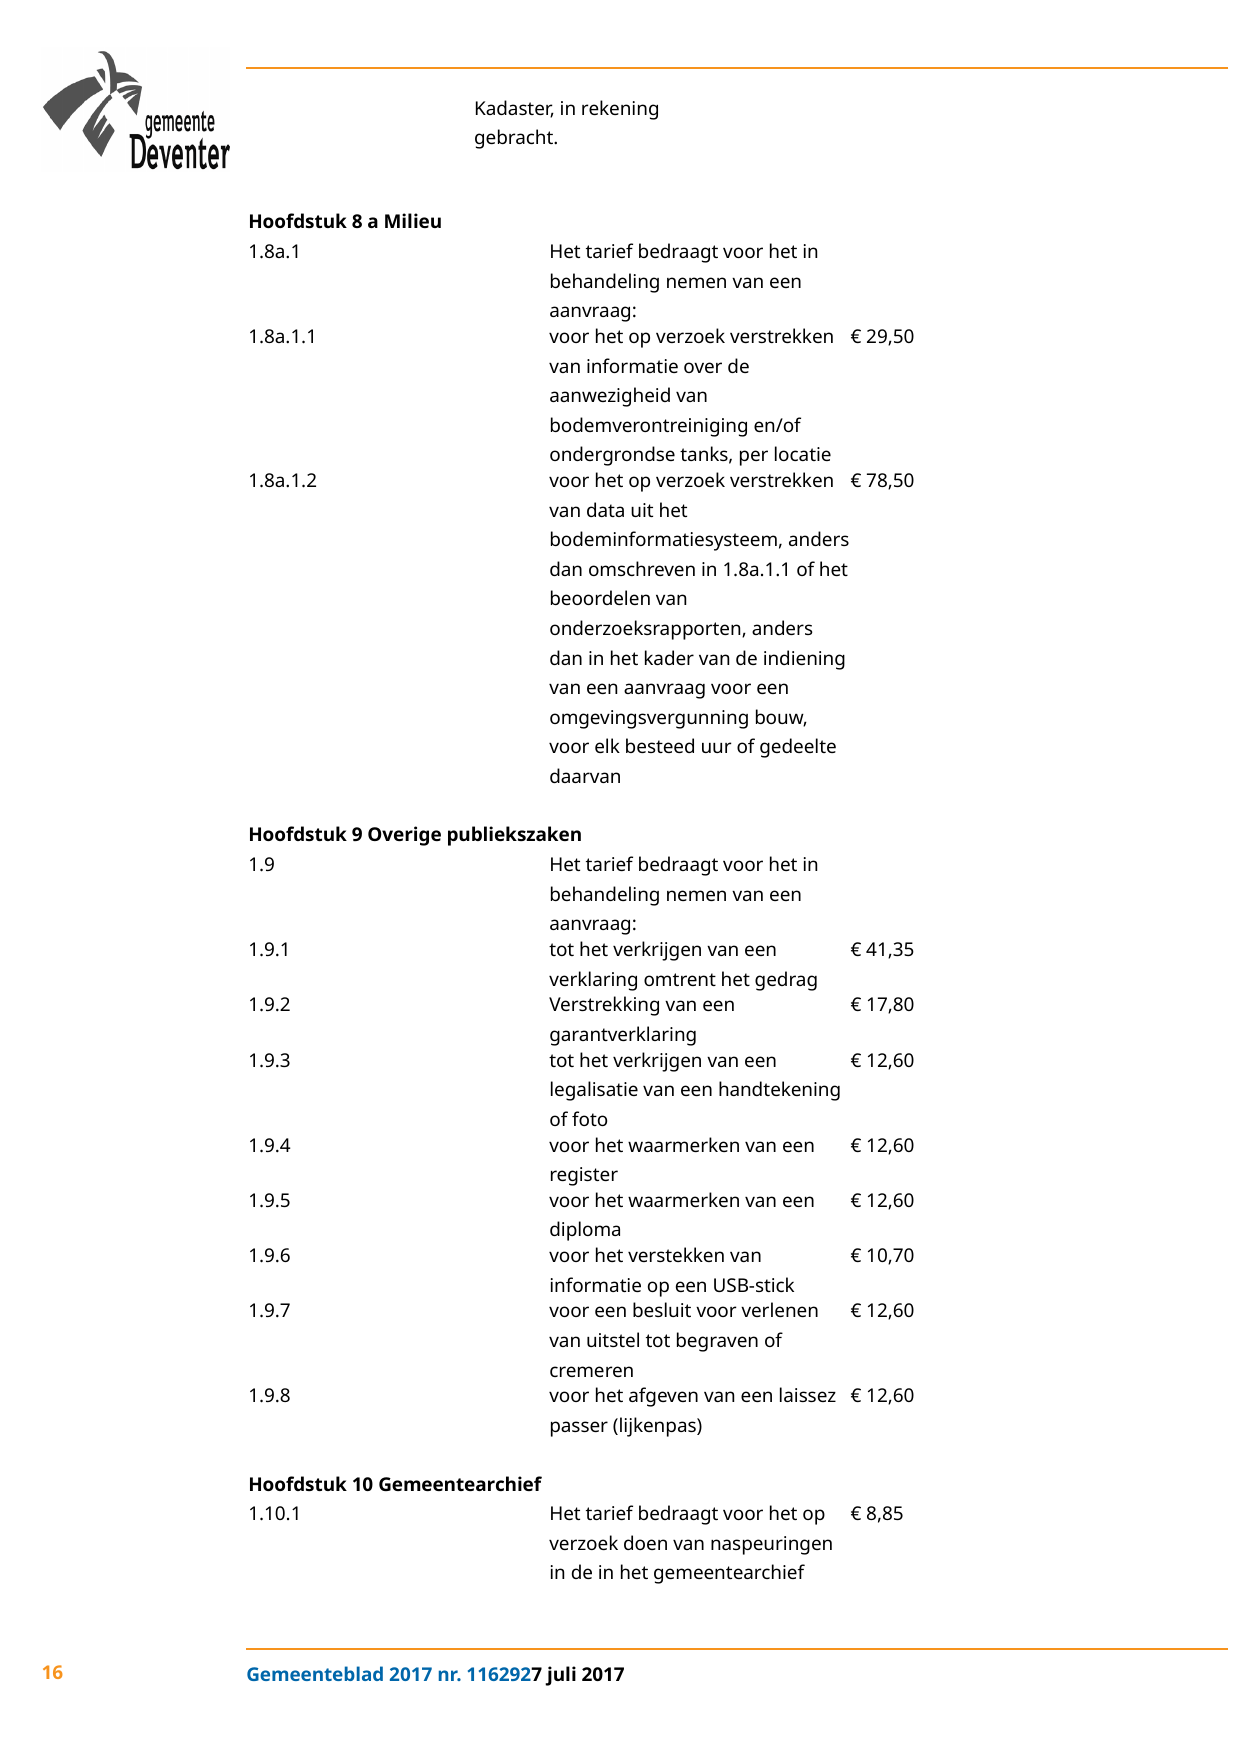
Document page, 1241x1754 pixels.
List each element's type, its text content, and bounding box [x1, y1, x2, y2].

table_cell [248, 95, 474, 150]
table_cell voor het waarmerken van een diploma [549, 1187, 850, 1242]
table_cell € 78,50 [850, 467, 1152, 789]
table_cell tot het verkrijgen van een verklaring omtrent het gedrag [549, 936, 850, 992]
table_cell 1.9.3 [248, 1047, 549, 1132]
text Hoofdstuk 9 Overige publiekszaken [248, 822, 1152, 847]
table_cell 1.8a.1.2 [248, 467, 549, 789]
table_cell € 17,80 [850, 992, 1152, 1047]
table_cell 1.8a.1.1 [248, 323, 549, 467]
table_cell voor het verstekken van informatie op een USB-stick [549, 1243, 850, 1298]
table_cell 1.9.4 [248, 1132, 549, 1187]
table_cell € 12,60 [850, 1187, 1152, 1242]
table_header [850, 238, 1152, 323]
table_cell 1.9.2 [248, 992, 549, 1047]
text Hoofdstuk 10 Gemeentearchief [248, 1471, 1152, 1496]
table_cell [926, 150, 1152, 176]
table_cell 1.9.1 [248, 936, 549, 992]
table_cell voor het afgeven van een laissez passer (lijkenpas) [549, 1383, 850, 1438]
table_cell voor het op verzoek verstrekken van data uit het bodeminformatiesysteem, anders dan omschreven in 1.8a.1.1 of het beoordelen van onderzoeksrapporten, anders dan in het kader van de indiening van een aanvraag voor een omgevingsvergunning bouw, voor elk besteed uur of gedeelte daarvan [549, 467, 850, 789]
table_cell Verstrekking van een garantverklaring [549, 992, 850, 1047]
table_header [850, 851, 1152, 936]
table_cell [700, 150, 926, 176]
picture [41, 47, 231, 172]
table_header 1.9 [248, 851, 549, 936]
table_cell € 12,60 [850, 1132, 1152, 1187]
table_cell voor het waarmerken van een register [549, 1132, 850, 1187]
table_cell 1.9.7 [248, 1298, 549, 1383]
table_header 1.10.1 [248, 1500, 549, 1585]
table_cell [474, 150, 700, 176]
table_header Het tarief bedraagt voor het op verzoek doen van naspeuringen in de in het gemeentearchief [549, 1500, 850, 1585]
table_cell tot het verkrijgen van een legalisatie van een handtekening of foto [549, 1047, 850, 1132]
table_cell € 29,50 [850, 323, 1152, 467]
table_cell € 12,60 [850, 1298, 1152, 1383]
table_cell [700, 95, 926, 150]
table_cell voor het op verzoek verstrekken van informatie over de aanwezigheid van bodemverontreiniging en/of ondergrondse tanks, per locatie [549, 323, 850, 467]
table_cell 1.9.5 [248, 1187, 549, 1242]
table_cell € 12,60 [850, 1383, 1152, 1438]
table_cell € 41,35 [850, 936, 1152, 992]
table_cell Kadaster, in rekening gebracht. [474, 95, 700, 150]
table_header € 8,85 [850, 1500, 1152, 1585]
table_cell 1.9.6 [248, 1243, 549, 1298]
text Hoofdstuk 8 a Milieu [248, 209, 1152, 234]
table_header Het tarief bedraagt voor het in behandeling nemen van een aanvraag: [549, 851, 850, 936]
table_header Het tarief bedraagt voor het in behandeling nemen van een aanvraag: [549, 238, 850, 323]
table_cell € 12,60 [850, 1047, 1152, 1132]
table_cell 1.9.8 [248, 1383, 549, 1438]
table_cell € 10,70 [850, 1243, 1152, 1298]
table_cell [248, 150, 474, 176]
table_header 1.8a.1 [248, 238, 549, 323]
table_cell voor een besluit voor verlenen van uitstel tot begraven of cremeren [549, 1298, 850, 1383]
